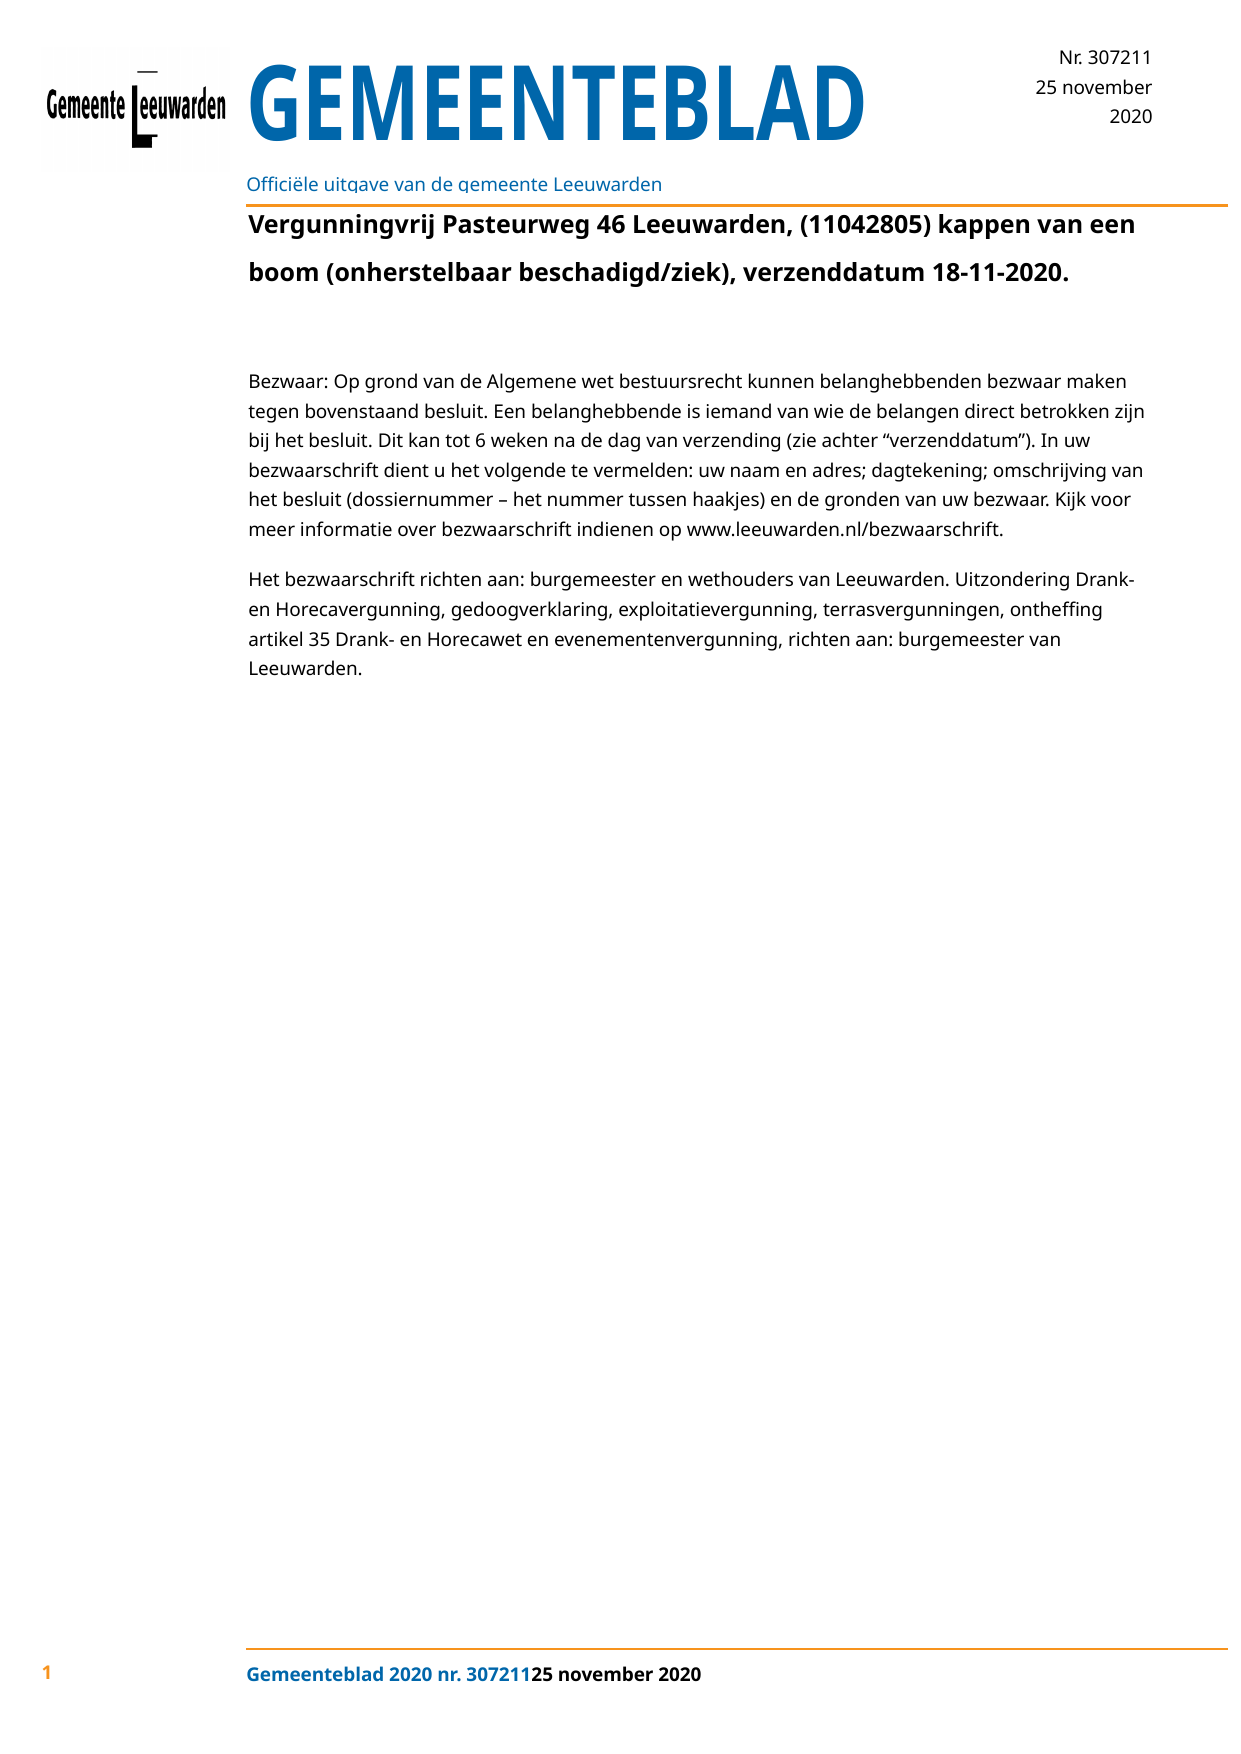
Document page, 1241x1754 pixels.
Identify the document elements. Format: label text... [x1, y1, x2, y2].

text Vergunningvrij Pasteurweg 46 Leeuwarden, (11042805) kappen van een boom (onherstelbaar beschadigd/ziek), verzenddatum 18-11-2020. [248, 207, 1152, 288]
text Het bezwaarschrift richten aan: burgemeester en wethouders van Leeuwarden. Uitzondering Drank- en Horecavergunning, gedoogverklaring, exploitatievergunning, terrasvergunningen, ontheffing artikel 35 Drank- en Horecawet en evenementenvergunning, richten aan: burgemeester van Leeuwarden. [248, 567, 1152, 681]
text Bezwaar: Op grond van de Algemene wet bestuursrecht kunnen belanghebbenden bezwaar maken tegen bovenstaand besluit. Een belanghebbende is iemand van wie de belangen direct betrokken zijn bij het besluit. Dit kan tot 6 weken na de dag van verzending (zie achter “verzenddatum”). In uw bezwaarschrift dient u het volgende te vermelden: uw naam en adres; dagtekening; omschrijving van het besluit (dossiernummer – het nummer tussen haakjes) en de gronden van uw bezwaar. Kijk voor meer informatie over bezwaarschrift indienen op www.leeuwarden.nl/bezwaarschrift. [248, 368, 1152, 542]
picture [41, 47, 231, 172]
